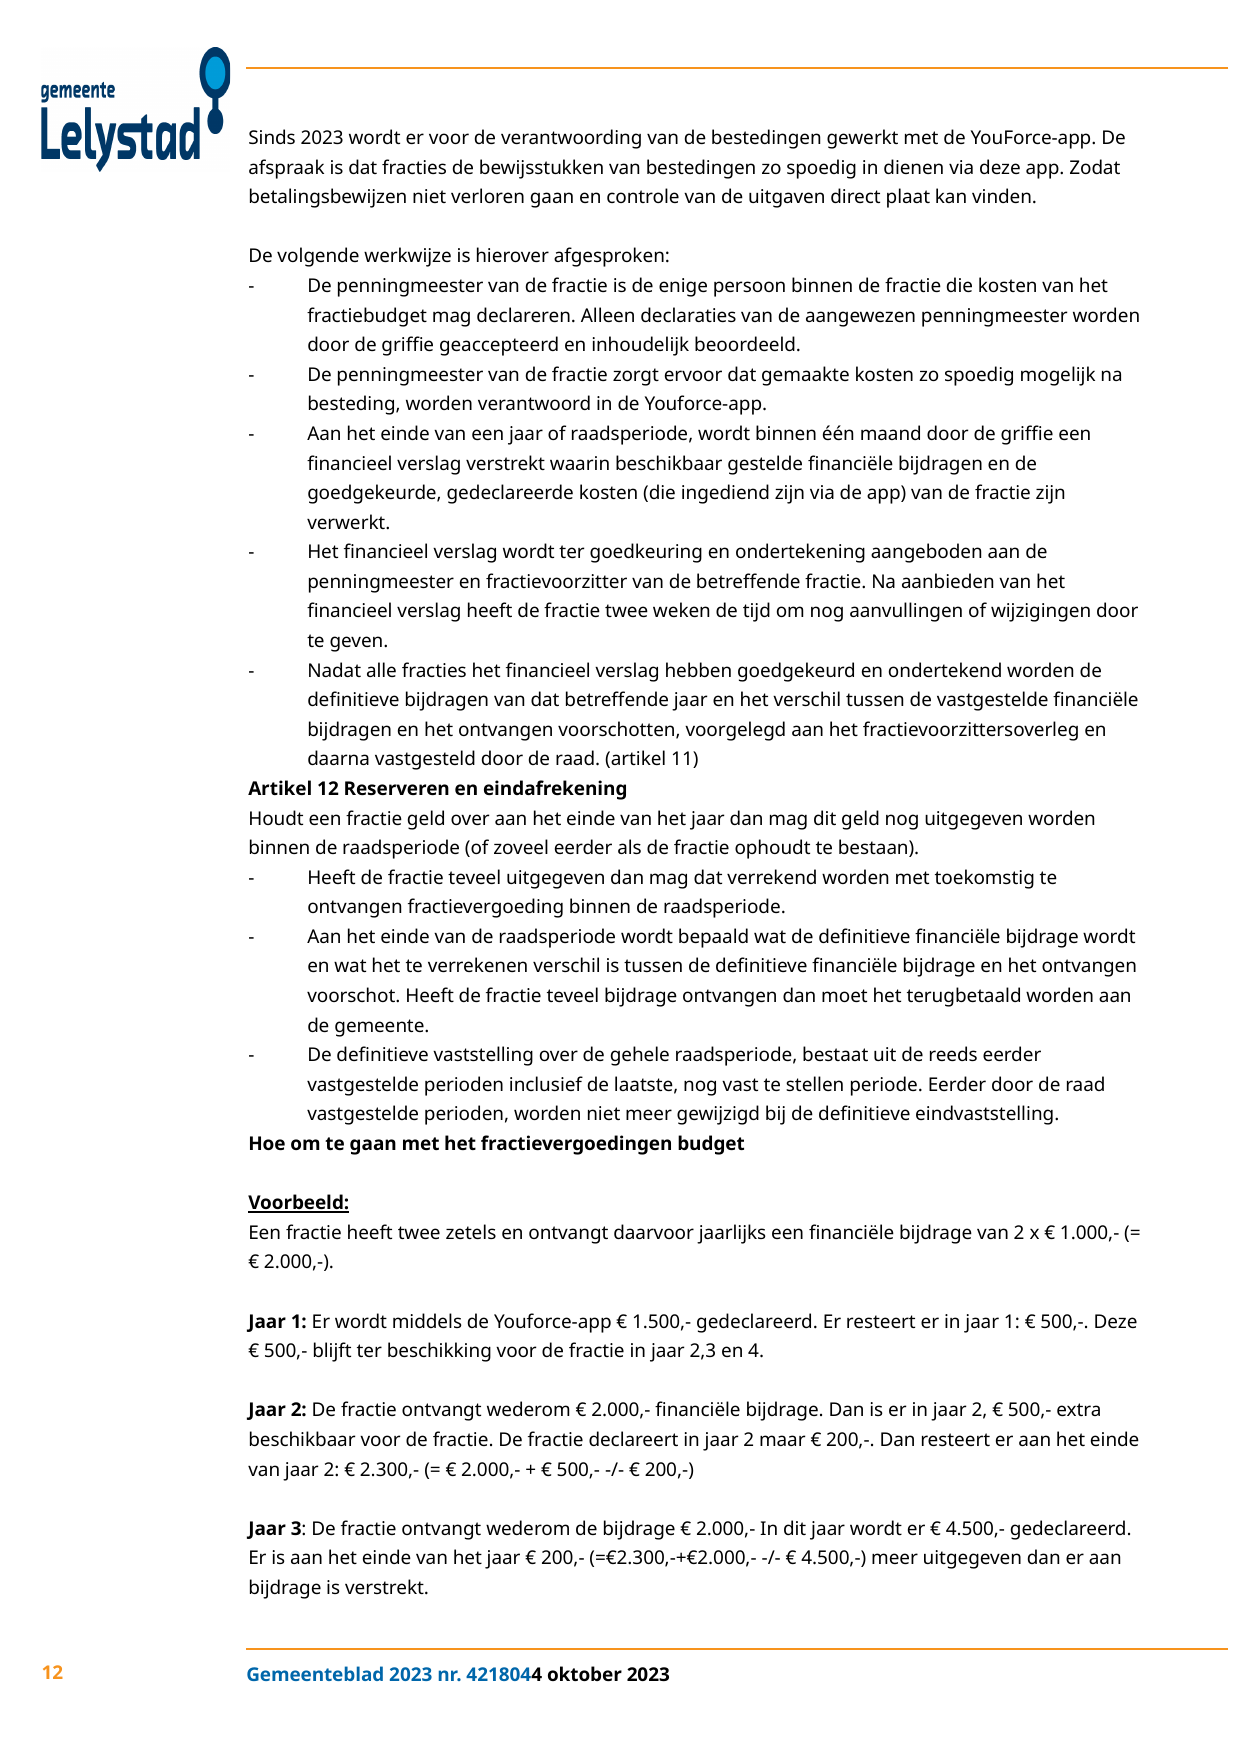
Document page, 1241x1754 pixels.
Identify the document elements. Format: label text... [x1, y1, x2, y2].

list Nadat alle fracties het financieel verslag hebben goedgekeurd en ondertekend worden de definitieve bijdragen van dat betreffende jaar en het verschil tussen de vastgestelde financiële bijdragen en het ontvangen voorschotten, voorgelegd aan het fractievoorzittersoverleg en daarna vastgesteld door de raad. (artikel 11) [248, 657, 1152, 771]
list De penningmeester van de fractie zorgt ervoor dat gemaakte kosten zo spoedig mogelijk na besteding, worden verantwoord in de Youforce-app. [248, 361, 1152, 416]
text Sinds 2023 wordt er voor de verantwoording van de bestedingen gewerkt met de YouForce-app. De afspraak is dat fracties de bewijsstukken van bestedingen zo spoedig in dienen via deze app. Zodat betalingsbewijzen niet verloren gaan en controle van de uitgaven direct plaat kan vinden. [248, 124, 1152, 209]
picture [41, 47, 231, 172]
list De definitieve vaststelling over de gehele raadsperiode, bestaat uit de reeds eerder vastgestelde perioden inclusief de laatste, nog vast te stellen periode. Eerder door de raad vastgestelde perioden, worden niet meer gewijzigd bij de definitieve eindvaststelling. [248, 1041, 1152, 1126]
text De volgende werkwijze is hierover afgesproken: [248, 243, 1152, 268]
table_header Hoe om te gaan met het fractievergoedingen budget Voorbeeld: Een fractie heeft twee zetels en ontvangt daarvoor jaarlijks een financiële bijdrage van 2 x € 1.000,- (= € 2.000,-). Jaar 1: Er wordt middels de Youforce-app € 1.500,- gedeclareerd. Er resteert er in jaar 1: € 500,-. Deze € 500,- blijft ter beschikking voor de fractie in jaar 2,3 en 4. Jaar 2: De fractie ontvangt wederom € 2.000,- financiële bijdrage. Dan is er in jaar 2, € 500,- extra beschikbaar voor de fractie. De fractie declareert in jaar 2 maar € 200,-. Dan resteert er aan het einde van jaar 2: € 2.300,- (= € 2.000,- + € 500,- -/- € 200,-) Jaar 3: De fractie ontvangt wederom de bijdrage € 2.000,- In dit jaar wordt er € 4.500,- gedeclareerd. Er is aan het einde van het jaar € 200,- (=€2.300,-+€2.000,- -/- € 4.500,-) meer uitgegeven dan er aan bijdrage is verstrekt. [248, 1130, 1152, 1600]
list Heeft de fractie teveel uitgegeven dan mag dat verrekend worden met toekomstig te ontvangen fractievergoeding binnen de raadsperiode. [248, 864, 1152, 919]
list Het financieel verslag wordt ter goedkeuring en ondertekening aangeboden aan de penningmeester en fractievoorzitter van de betreffende fractie. Na aanbieden van het financieel verslag heeft de fractie twee weken de tijd om nog aanvullingen of wijzigingen door te geven. [248, 538, 1152, 653]
list Aan het einde van een jaar of raadsperiode, wordt binnen één maand door de griffie een financieel verslag verstrekt waarin beschikbaar gestelde financiële bijdragen en de goedgekeurde, gedeclareerde kosten (die ingediend zijn via de app) van de fractie zijn verwerkt. [248, 420, 1152, 535]
text Houdt een fractie geld over aan het einde van het jaar dan mag dit geld nog uitgegeven worden binnen de raadsperiode (of zoveel eerder als de fractie ophoudt te bestaan). [248, 805, 1152, 860]
text Artikel 12 Reserveren en eindafrekening [248, 775, 1152, 801]
list Aan het einde van de raadsperiode wordt bepaald wat de definitieve financiële bijdrage wordt en wat het te verrekenen verschil is tussen de definitieve financiële bijdrage en het ontvangen voorschot. Heeft de fractie teveel bijdrage ontvangen dan moet het terugbetaald worden aan de gemeente. [248, 923, 1152, 1038]
list De penningmeester van de fractie is de enige persoon binnen de fractie die kosten van het fractiebudget mag declareren. Alleen declaraties van de aangewezen penningmeester worden door de griffie geaccepteerd en inhoudelijk beoordeeld. [248, 272, 1152, 357]
